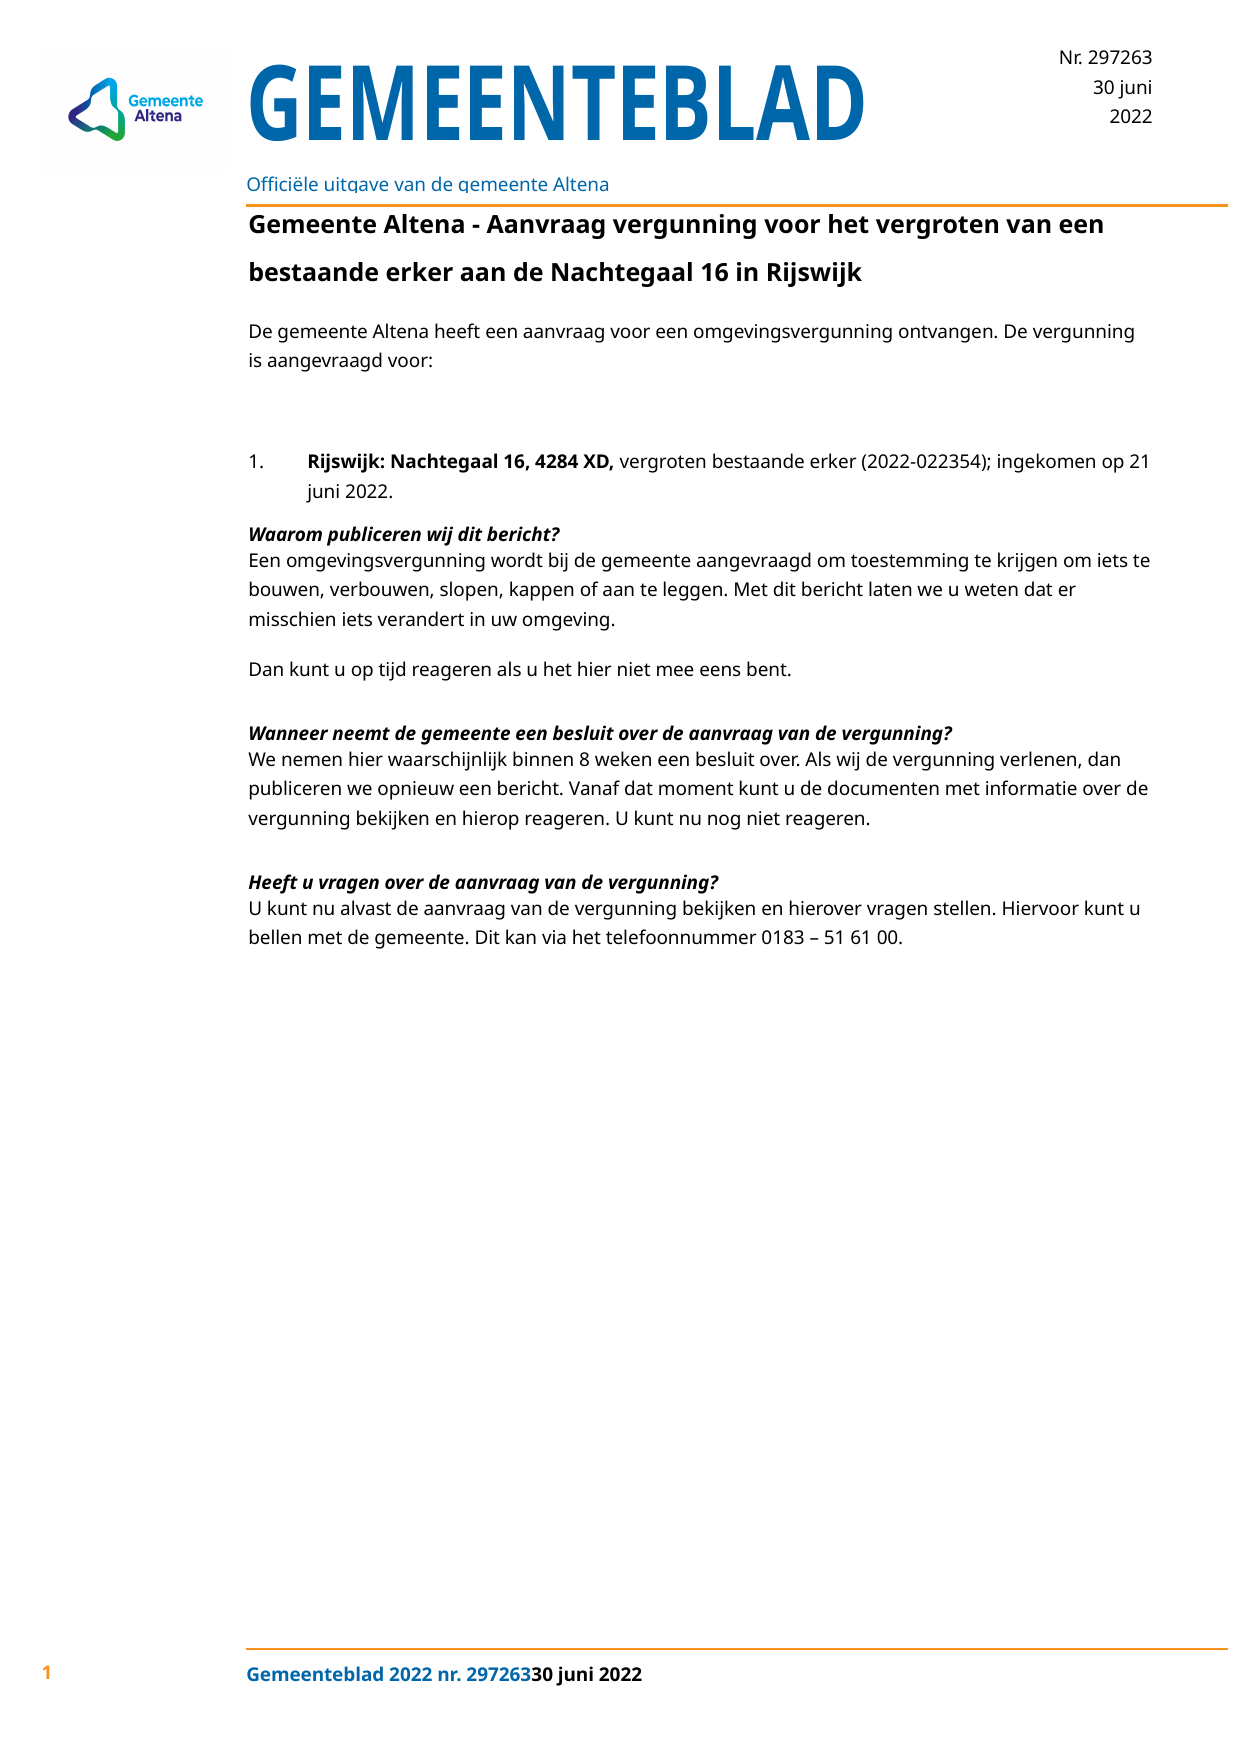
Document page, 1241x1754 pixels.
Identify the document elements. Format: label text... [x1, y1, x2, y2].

list Rijswijk: Nachtegaal 16, 4284 XD, vergroten bestaande erker (2022-022354); ingekomen op 21 juni 2022. [248, 448, 1152, 504]
picture [41, 47, 231, 172]
text Heeft u vragen over de aanvraag van de vergunning? [248, 869, 1152, 895]
text Wanneer neemt de gemeente een besluit over de aanvraag van de vergunning? [248, 720, 1152, 746]
text Een omgevingsvergunning wordt bij de gemeente aangevraagd om toestemming te krijgen om iets te bouwen, verbouwen, slopen, kappen of aan te leggen. Met dit bericht laten we u weten dat er misschien iets verandert in uw omgeving. [248, 547, 1152, 632]
text U kunt nu alvast de aanvraag van de vergunning bekijken en hierover vragen stellen. Hiervoor kunt u bellen met de gemeente. Dit kan via het telefoonnummer 0183 – 51 61 00. [248, 895, 1152, 950]
text Dan kunt u op tijd reageren als u het hier niet mee eens bent. [248, 656, 1152, 682]
text De gemeente Altena heeft een aanvraag voor een omgevingsvergunning ontvangen. De vergunning is aangevraagd voor: [248, 318, 1152, 373]
text Gemeente Altena - Aanvraag vergunning voor het vergroten van een bestaande erker aan de Nachtegaal 16 in Rijswijk [248, 207, 1152, 288]
text Waarom publiceren wij dit bericht? [248, 521, 1152, 547]
text We nemen hier waarschijnlijk binnen 8 weken een besluit over. Als wij de vergunning verlenen, dan publiceren we opnieuw een bericht. Vanaf dat moment kunt u de documenten met informatie over de vergunning bekijken en hierop reageren. U kunt nu nog niet reageren. [248, 746, 1152, 831]
